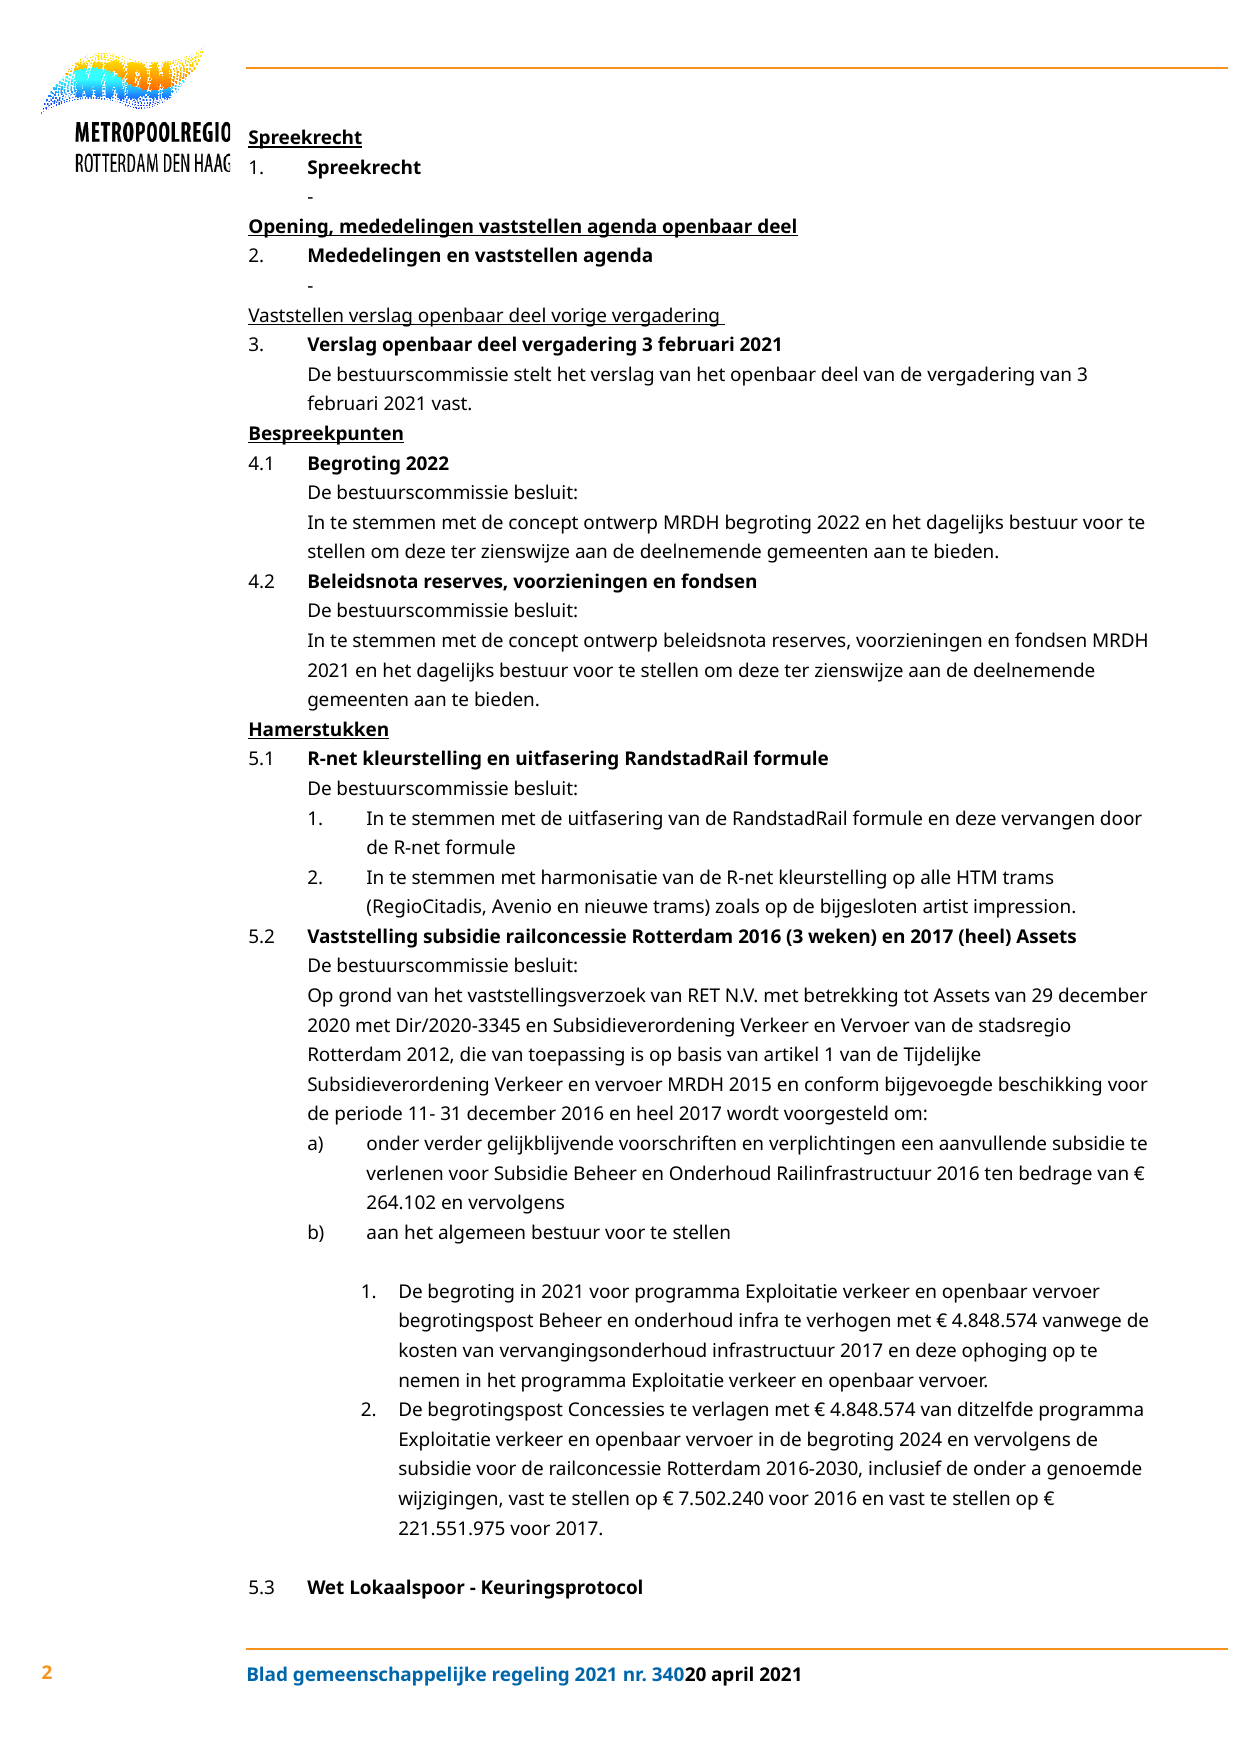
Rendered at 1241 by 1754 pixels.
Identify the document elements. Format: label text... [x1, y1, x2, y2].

list De bestuurscommissie besluit: [248, 775, 1152, 801]
list Begroting 2022 [248, 450, 1152, 476]
text Spreekrecht [248, 124, 1152, 150]
list Op grond van het vaststellingsverzoek van RET N.V. met betrekking tot Assets van 29 december 2020 met Dir/2020-3345 en Subsidieverordening Verkeer en Vervoer van de stadsregio Rotterdam 2012, die van toepassing is op basis van artikel 1 van de Tijdelijke Subsidieverordening Verkeer en vervoer MRDH 2015 en conform bijgevoegde beschikking voor de periode 11- 31 december 2016 en heel 2017 wordt voorgesteld om: [248, 982, 1152, 1126]
list De bestuurscommissie stelt het verslag van het openbaar deel van de vergadering van 3 februari 2021 vast. [248, 361, 1152, 416]
text Vaststellen verslag openbaar deel vorige vergadering [248, 302, 1152, 328]
text Opening, mededelingen vaststellen agenda openbaar deel [248, 213, 1152, 239]
list Spreekrecht [248, 154, 1152, 180]
list In te stemmen met de concept ontwerp MRDH begroting 2022 en het dagelijks bestuur voor te stellen om deze ter zienswijze aan de deelnemende gemeenten aan te bieden. [248, 509, 1152, 564]
list Beleidsnota reserves, voorzieningen en fondsen [248, 568, 1152, 594]
list aan het algemeen bestuur voor te stellen [307, 1219, 1152, 1245]
list De begrotingspost Concessies te verlagen met € 4.848.574 van ditzelfde programma Exploitatie verkeer en openbaar vervoer in de begroting 2024 en vervolgens de subsidie voor de railconcessie Rotterdam 2016-2030, inclusief de onder a genoemde wijzigingen, vast te stellen op € 7.502.240 voor 2016 en vast te stellen op € 221.551.975 voor 2017. [361, 1396, 1152, 1541]
list Mededelingen en vaststellen agenda [248, 243, 1152, 268]
list - [248, 272, 1152, 298]
list De begroting in 2021 voor programma Exploitatie verkeer en openbaar vervoer begrotingspost Beheer en onderhoud infra te verhogen met € 4.848.574 vanwege de kosten van vervangingsonderhoud infrastructuur 2017 en deze ophoging op te nemen in het programma Exploitatie verkeer en openbaar vervoer. [361, 1278, 1152, 1393]
text Hamerstukken [248, 716, 1152, 742]
list Wet Lokaalspoor - Keuringsprotocol [248, 1574, 1152, 1600]
picture [41, 47, 231, 172]
list onder verder gelijkblijvende voorschriften en verplichtingen een aanvullende subsidie te verlenen voor Subsidie Beheer en Onderhoud Railinfrastructuur 2016 ten bedrage van € 264.102 en vervolgens [307, 1130, 1152, 1215]
list In te stemmen met harmonisatie van de R-net kleurstelling op alle HTM trams (RegioCitadis, Avenio en nieuwe trams) zoals op de bijgesloten artist impression. [307, 864, 1152, 919]
list In te stemmen met de concept ontwerp beleidsnota reserves, voorzieningen en fondsen MRDH 2021 en het dagelijks bestuur voor te stellen om deze ter zienswijze aan de deelnemende gemeenten aan te bieden. [248, 627, 1152, 712]
list In te stemmen met de uitfasering van de RandstadRail formule en deze vervangen door de R-net formule [307, 805, 1152, 860]
list R-net kleurstelling en uitfasering RandstadRail formule [248, 746, 1152, 771]
text Bespreekpunten [248, 420, 1152, 446]
list De bestuurscommissie besluit: [248, 598, 1152, 623]
list - [248, 183, 1152, 209]
list Verslag openbaar deel vergadering 3 februari 2021 [248, 331, 1152, 357]
list De bestuurscommissie besluit: [248, 479, 1152, 505]
list De bestuurscommissie besluit: [248, 953, 1152, 978]
list Vaststelling subsidie railconcessie Rotterdam 2016 (3 weken) en 2017 (heel) Assets [248, 923, 1152, 949]
